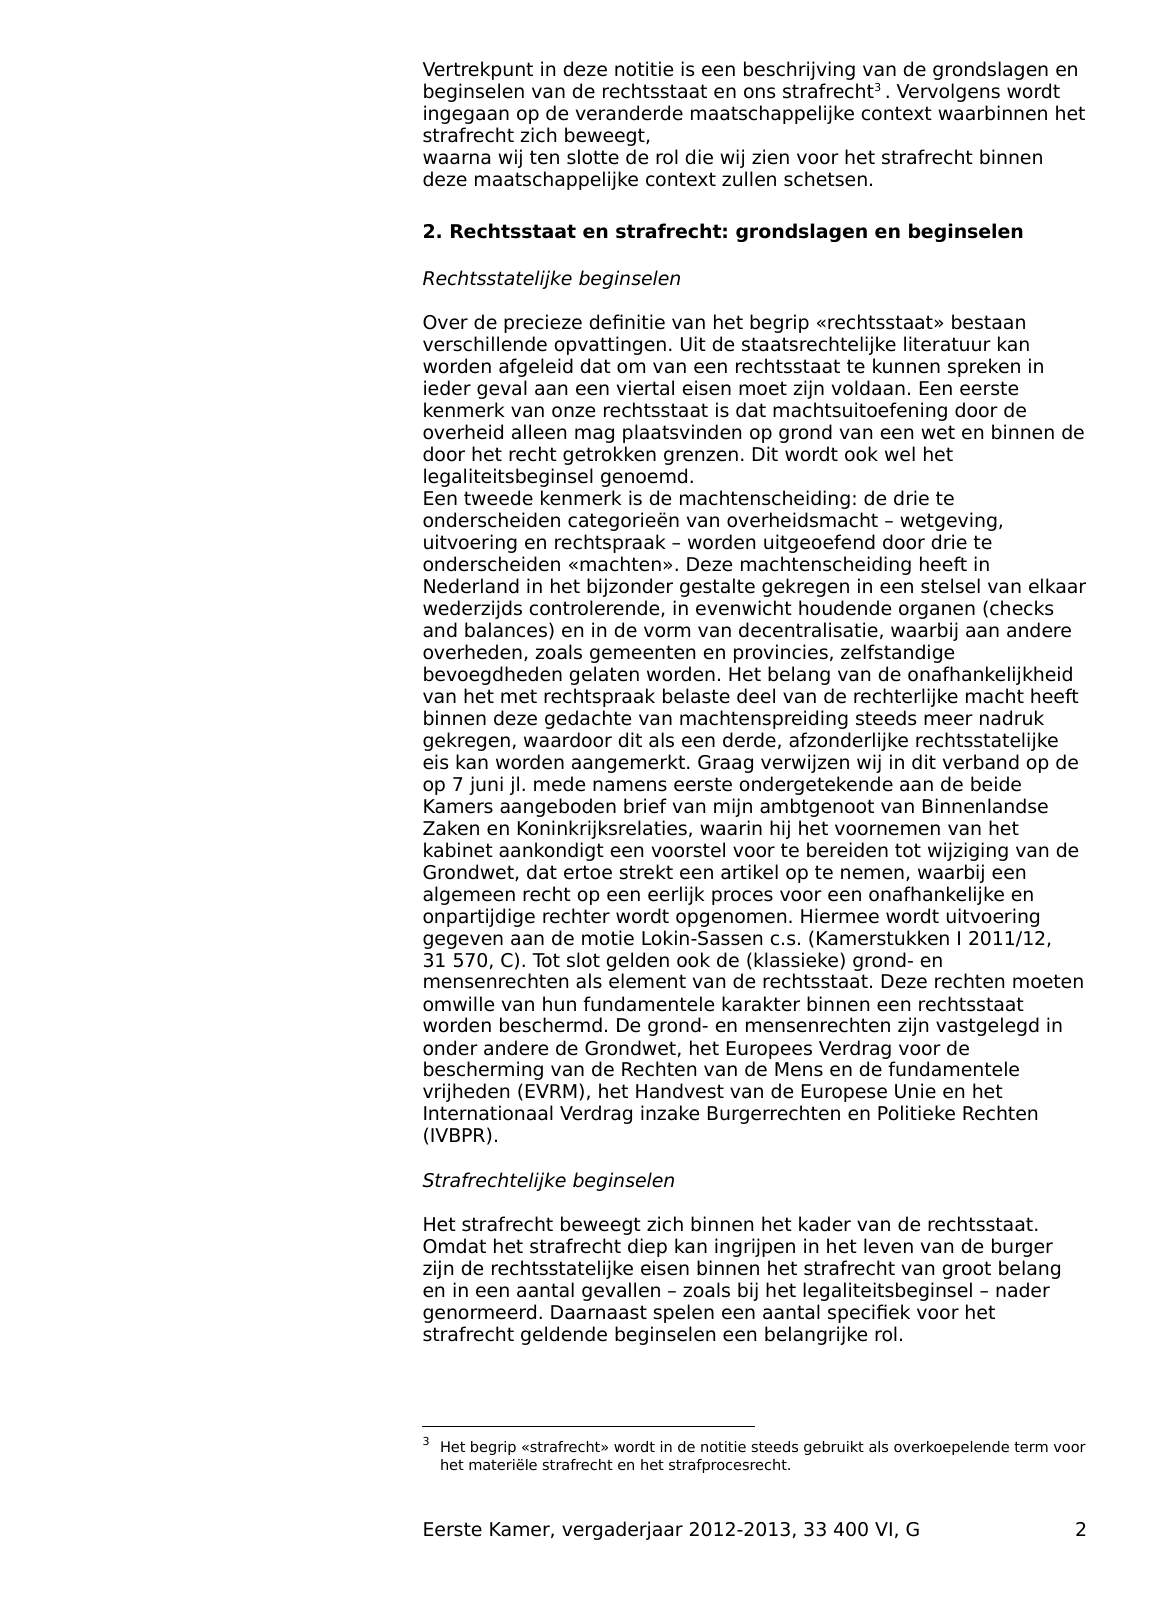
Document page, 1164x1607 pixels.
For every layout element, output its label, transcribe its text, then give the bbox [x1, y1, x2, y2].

subtitle 2. Rechtsstaat en strafrecht: grondslagen en beginselen [422, 221, 1087, 243]
text Het begrip «strafrecht» wordt in de notitie steeds gebruikt als overkoepelende term voor het materiële strafrecht en het strafprocesrecht. [422, 1435, 1087, 1474]
text Een tweede kenmerk is de machtenscheiding: de drie te onderscheiden categorieën van overheidsmacht – wetgeving, uitvoering en rechtspraak – worden uitgeoefend door drie te onderscheiden «machten». Deze machtenscheiding heeft in Nederland in het bijzonder gestalte gekregen in een stelsel van elkaar wederzijds controlerende, in evenwicht houdende organen (checks and balances) en in de vorm van decentralisatie, waarbij aan andere overheden, zoals gemeenten en provincies, zelfstandige bevoegdheden gelaten worden. Het belang van de onafhankelijkheid van het met rechtspraak belaste deel van de rechterlijke macht heeft binnen deze gedachte van machtenspreiding steeds meer nadruk gekregen, waardoor dit als een derde, afzonderlijke rechtsstatelijke eis kan worden aangemerkt. Graag verwijzen wij in dit verband op de op 7 juni jl. mede namens eerste ondergetekende aan de beide Kamers aangeboden brief van mijn ambtgenoot van Binnenlandse Zaken en Koninkrijksrelaties, waarin hij het voornemen van het kabinet aankondigt een voorstel voor te bereiden tot wijziging van de Grondwet, dat ertoe strekt een artikel op te nemen, waarbij een algemeen recht op een eerlijk proces voor een onafhankelijke en onpartijdige rechter wordt opgenomen. Hiermee wordt uitvoering gegeven aan de motie Lokin-Sassen c.s. (Kamerstukken I 2011/12, 31 570, C). Tot slot gelden ook de (klassieke) grond- en mensenrechten als element van de rechtsstaat. Deze rechten moeten omwille van hun fundamentele karakter binnen een rechtsstaat worden beschermd. De grond- en mensenrechten zijn vastgelegd in onder andere de Grondwet, het Europees Verdrag voor de bescherming van de Rechten van de Mens en de fundamentele vrijheden (EVRM), het Handvest van de Europese Unie en het Internationaal Verdrag inzake Burgerrechten en Politieke Rechten (IVBPR). [422, 488, 1087, 1147]
text Het strafrecht beweegt zich binnen het kader van de rechtsstaat. Omdat het strafrecht diep kan ingrijpen in het leven van de burger zijn de rechtsstatelijke eisen binnen het strafrecht van groot belang en in een aantal gevallen – zoals bij het legaliteitsbeginsel – nader genormeerd. Daarnaast spelen een aantal specifiek voor het strafrecht geldende beginselen een belangrijke rol. [422, 1214, 1087, 1346]
subtitle Strafrechtelijke beginselen [422, 1169, 1087, 1191]
text Vertrekpunt in deze notitie is een beschrijving van de grondslagen en beginselen van de rechtsstaat en ons strafrecht. Vervolgens wordt ingegaan op de veranderde maatschappelijke context waarbinnen het strafrecht zich beweegt, [422, 59, 1087, 147]
subtitle Rechtsstatelijke beginselen [422, 268, 1087, 290]
text Over de precieze definitie van het begrip «rechtsstaat» bestaan verschillende opvattingen. Uit de staatsrechtelijke literatuur kan worden afgeleid dat om van een rechtsstaat te kunnen spreken in ieder geval aan een viertal eisen moet zijn voldaan. Een eerste kenmerk van onze rechtsstaat is dat machtsuitoefening door de overheid alleen mag plaatsvinden op grond van een wet en binnen de door het recht getrokken grenzen. Dit wordt ook wel het legaliteitsbeginsel genoemd. [422, 312, 1087, 488]
text waarna wij ten slotte de rol die wij zien voor het strafrecht binnen deze maatschappelijke context zullen schetsen. [422, 147, 1087, 191]
